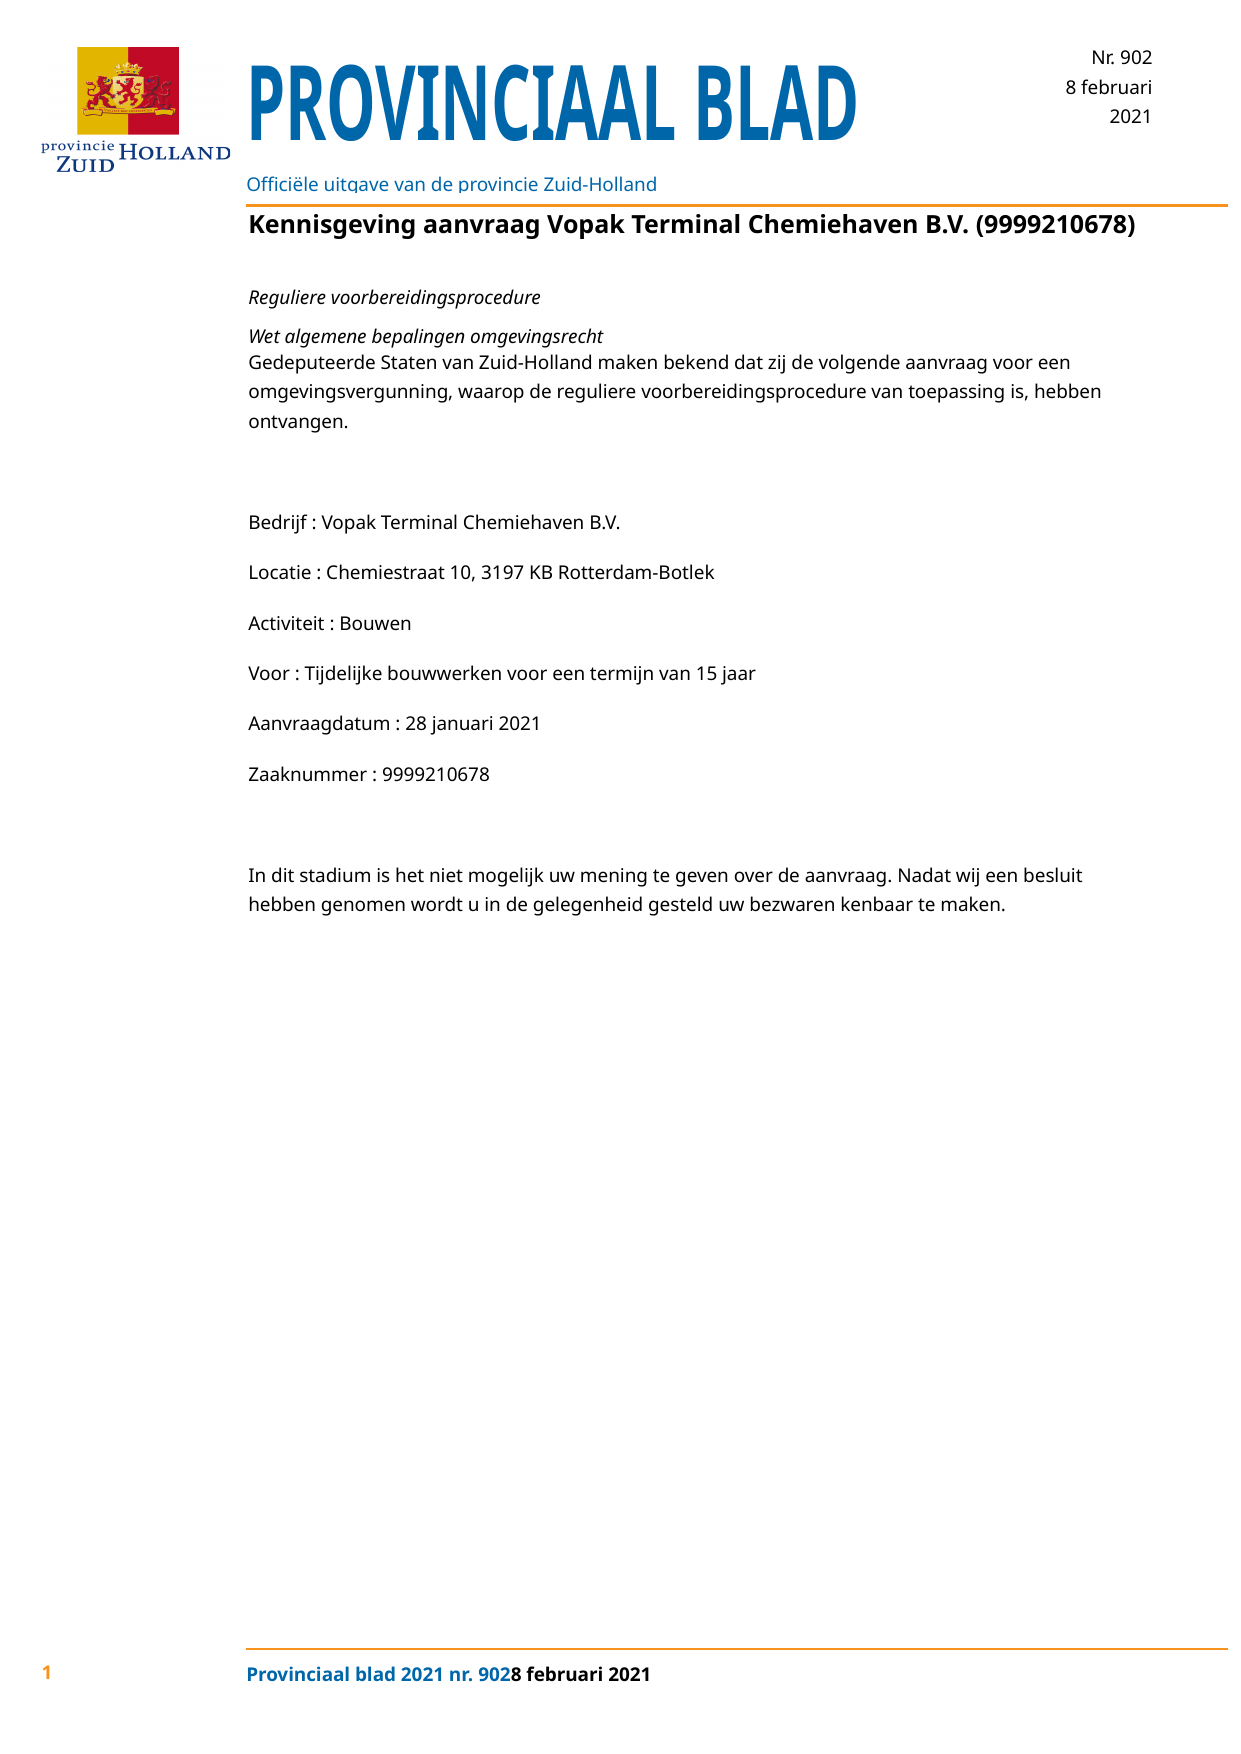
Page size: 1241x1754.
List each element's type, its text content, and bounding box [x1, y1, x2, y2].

picture [41, 47, 231, 172]
text Bedrijf : Vopak Terminal Chemiehaven B.V. [248, 509, 1152, 534]
text In dit stadium is het niet mogelijk uw mening te geven over de aanvraag. Nadat wij een besluit hebben genomen wordt u in de gelegenheid gesteld uw bezwaren kenbaar te maken. [248, 862, 1152, 917]
text Aanvraagdatum : 28 januari 2021 [248, 711, 1152, 736]
text Kennisgeving aanvraag Vopak Terminal Chemiehaven B.V. (9999210678) [248, 207, 1152, 241]
text Voor : Tijdelijke bouwwerken voor een termijn van 15 jaar [248, 660, 1152, 686]
text Wet algemene bepalingen omgevingsrecht [248, 323, 1152, 349]
text Gedeputeerde Staten van Zuid-Holland maken bekend dat zij de volgende aanvraag voor een omgevingsvergunning, waarop de reguliere voorbereidingsprocedure van toepassing is, hebben ontvangen. [248, 349, 1152, 434]
text Activiteit : Bouwen [248, 610, 1152, 635]
text Reguliere voorbereidingsprocedure [248, 284, 1152, 309]
text Zaaknummer : 9999210678 [248, 761, 1152, 787]
text Locatie : Chemiestraat 10, 3197 KB Rotterdam-Botlek [248, 559, 1152, 585]
